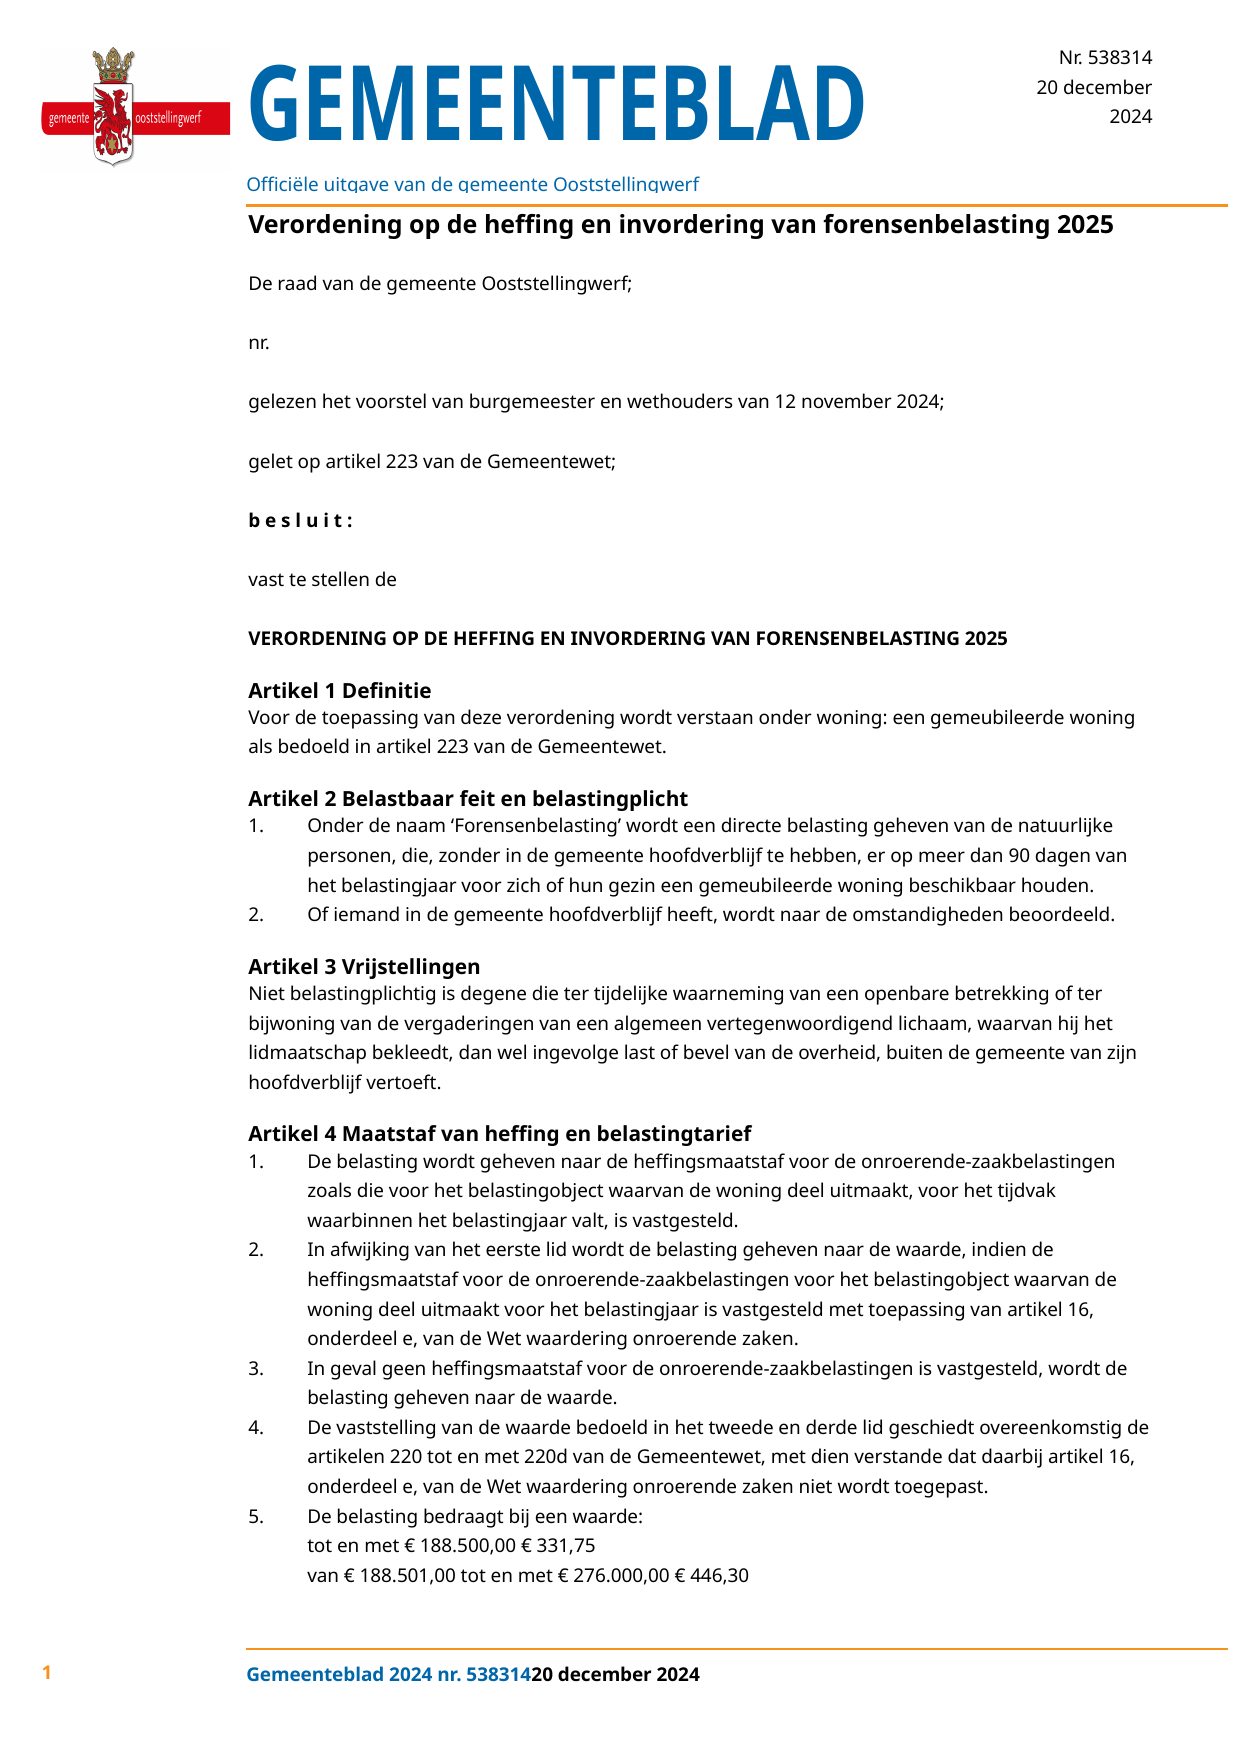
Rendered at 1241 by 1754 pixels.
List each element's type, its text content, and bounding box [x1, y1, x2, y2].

text b e s l u i t : [248, 507, 1152, 533]
text gelet op artikel 223 van de Gemeentewet; [248, 448, 1152, 473]
text gelezen het voorstel van burgemeester en wethouders van 12 november 2024; [248, 389, 1152, 414]
text Artikel 3 Vrijstellingen [248, 952, 1152, 980]
text Niet belastingplichtig is degene die ter tijdelijke waarneming van een openbare betrekking of ter bijwoning van de vergaderingen van een algemeen vertegenwoordigend lichaam, waarvan hij het lidmaatschap bekleedt, dan wel ingevolge last of bevel van de overheid, buiten de gemeente van zijn hoofdverblijf vertoeft. [248, 980, 1152, 1095]
text Artikel 4 Maatstaf van heffing en belastingtarief [248, 1119, 1152, 1148]
text VERORDENING OP DE HEFFING EN INVORDERING VAN FORENSENBELASTING 2025 [248, 625, 1152, 651]
list In geval geen heffingsmaatstaf voor de onroerende-zaakbelastingen is vastgesteld, wordt de belasting geheven naar de waarde. [248, 1355, 1152, 1410]
text Artikel 2 Belastbaar feit en belastingplicht [248, 784, 1152, 813]
list Of iemand in de gemeente hoofdverblijf heeft, wordt naar de omstandigheden beoordeeld. [248, 901, 1152, 927]
text Verordening op de heffing en invordering van forensenbelasting 2025 [248, 207, 1152, 241]
list tot en met € 188.500,00 € 331,75 [248, 1532, 1152, 1558]
text De raad van de gemeente Ooststellingwerf; [248, 270, 1152, 296]
list De belasting wordt geheven naar de heffingsmaatstaf voor de onroerende-zaakbelastingen zoals die voor het belastingobject waarvan de woning deel uitmaakt, voor het tijdvak waarbinnen het belastingjaar valt, is vastgesteld. [248, 1148, 1152, 1233]
list van € 188.501,00 tot en met € 276.000,00 € 446,30 [248, 1562, 1152, 1588]
picture [41, 47, 231, 172]
list Onder de naam ‘Forensenbelasting’ wordt een directe belasting geheven van de natuurlijke personen, die, zonder in de gemeente hoofdverblijf te hebben, er op meer dan 90 dagen van het belastingjaar voor zich of hun gezin een gemeubileerde woning beschikbaar houden. [248, 813, 1152, 897]
text nr. [248, 329, 1152, 355]
list In afwijking van het eerste lid wordt de belasting geheven naar de waarde, indien de heffingsmaatstaf voor de onroerende-zaakbelastingen voor het belastingobject waarvan de woning deel uitmaakt voor het belastingjaar is vastgesteld met toepassing van artikel 16, onderdeel e, van de Wet waardering onroerende zaken. [248, 1237, 1152, 1351]
text vast te stellen de [248, 566, 1152, 592]
list De vaststelling van de waarde bedoeld in het tweede en derde lid geschiedt overeenkomstig de artikelen 220 tot en met 220d van de Gemeentewet, met dien verstande dat daarbij artikel 16, onderdeel e, van de Wet waardering onroerende zaken niet wordt toegepast. [248, 1414, 1152, 1499]
text Artikel 1 Definitie [248, 676, 1152, 704]
text Voor de toepassing van deze verordening wordt verstaan onder woning: een gemeubileerde woning als bedoeld in artikel 223 van de Gemeentewet. [248, 704, 1152, 759]
list De belasting bedraagt bij een waarde: [248, 1503, 1152, 1528]
